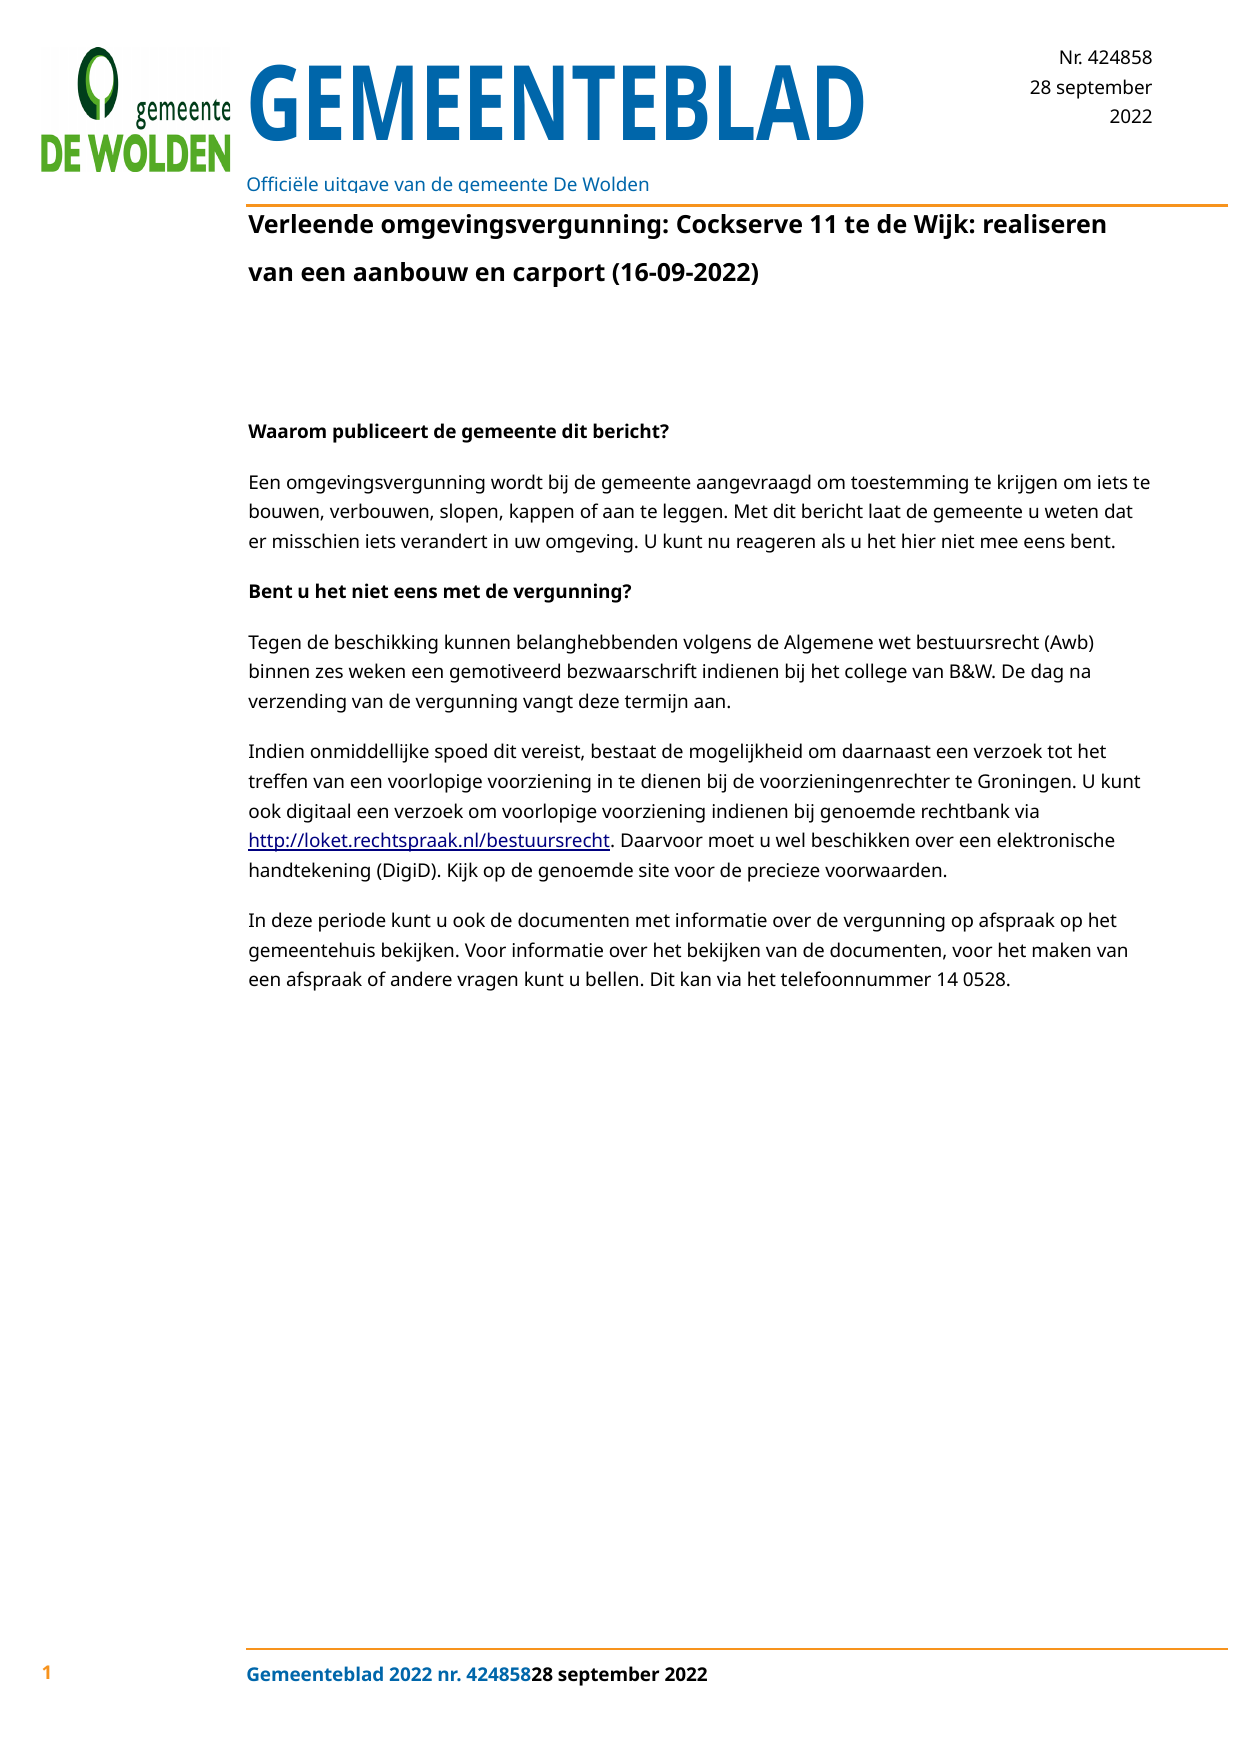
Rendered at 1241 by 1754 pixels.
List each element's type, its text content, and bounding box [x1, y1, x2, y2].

text Indien onmiddellijke spoed dit vereist, bestaat de mogelijkheid om daarnaast een verzoek tot het treffen van een voorlopige voorziening in te dienen bij de voorzieningenrechter te Groningen. U kunt ook digitaal een verzoek om voorlopige voorziening indienen bij genoemde rechtbank via http://loket.rechtspraak.nl/bestuursrecht. Daarvoor moet u wel beschikken over een elektronische handtekening (DigiD). Kijk op de genoemde site voor de precieze voorwaarden. [248, 739, 1152, 883]
picture [41, 47, 231, 172]
text Bent u het niet eens met de vergunning? [248, 579, 1152, 604]
text Waarom publiceert de gemeente dit bericht? [248, 419, 1152, 444]
text In deze periode kunt u ook de documenten met informatie over de vergunning op afspraak op het gemeentehuis bekijken. Voor informatie over het bekijken van de documenten, voor het maken van een afspraak of andere vragen kunt u bellen. Dit kan via het telefoonnummer 14 0528. [248, 907, 1152, 992]
text Verleende omgevingsvergunning: Cockserve 11 te de Wijk: realiseren van een aanbouw en carport (16-09-2022) [248, 207, 1152, 288]
text Tegen de beschikking kunnen belanghebbenden volgens de Algemene wet bestuursrecht (Awb) binnen zes weken een gemotiveerd bezwaarschrift indienen bij het college van B&W. De dag na verzending van de vergunning vangt deze termijn aan. [248, 629, 1152, 714]
text Een omgevingsvergunning wordt bij de gemeente aangevraagd om toestemming te krijgen om iets te bouwen, verbouwen, slopen, kappen of aan te leggen. Met dit bericht laat de gemeente u weten dat er misschien iets verandert in uw omgeving. U kunt nu reageren als u het hier niet mee eens bent. [248, 469, 1152, 554]
